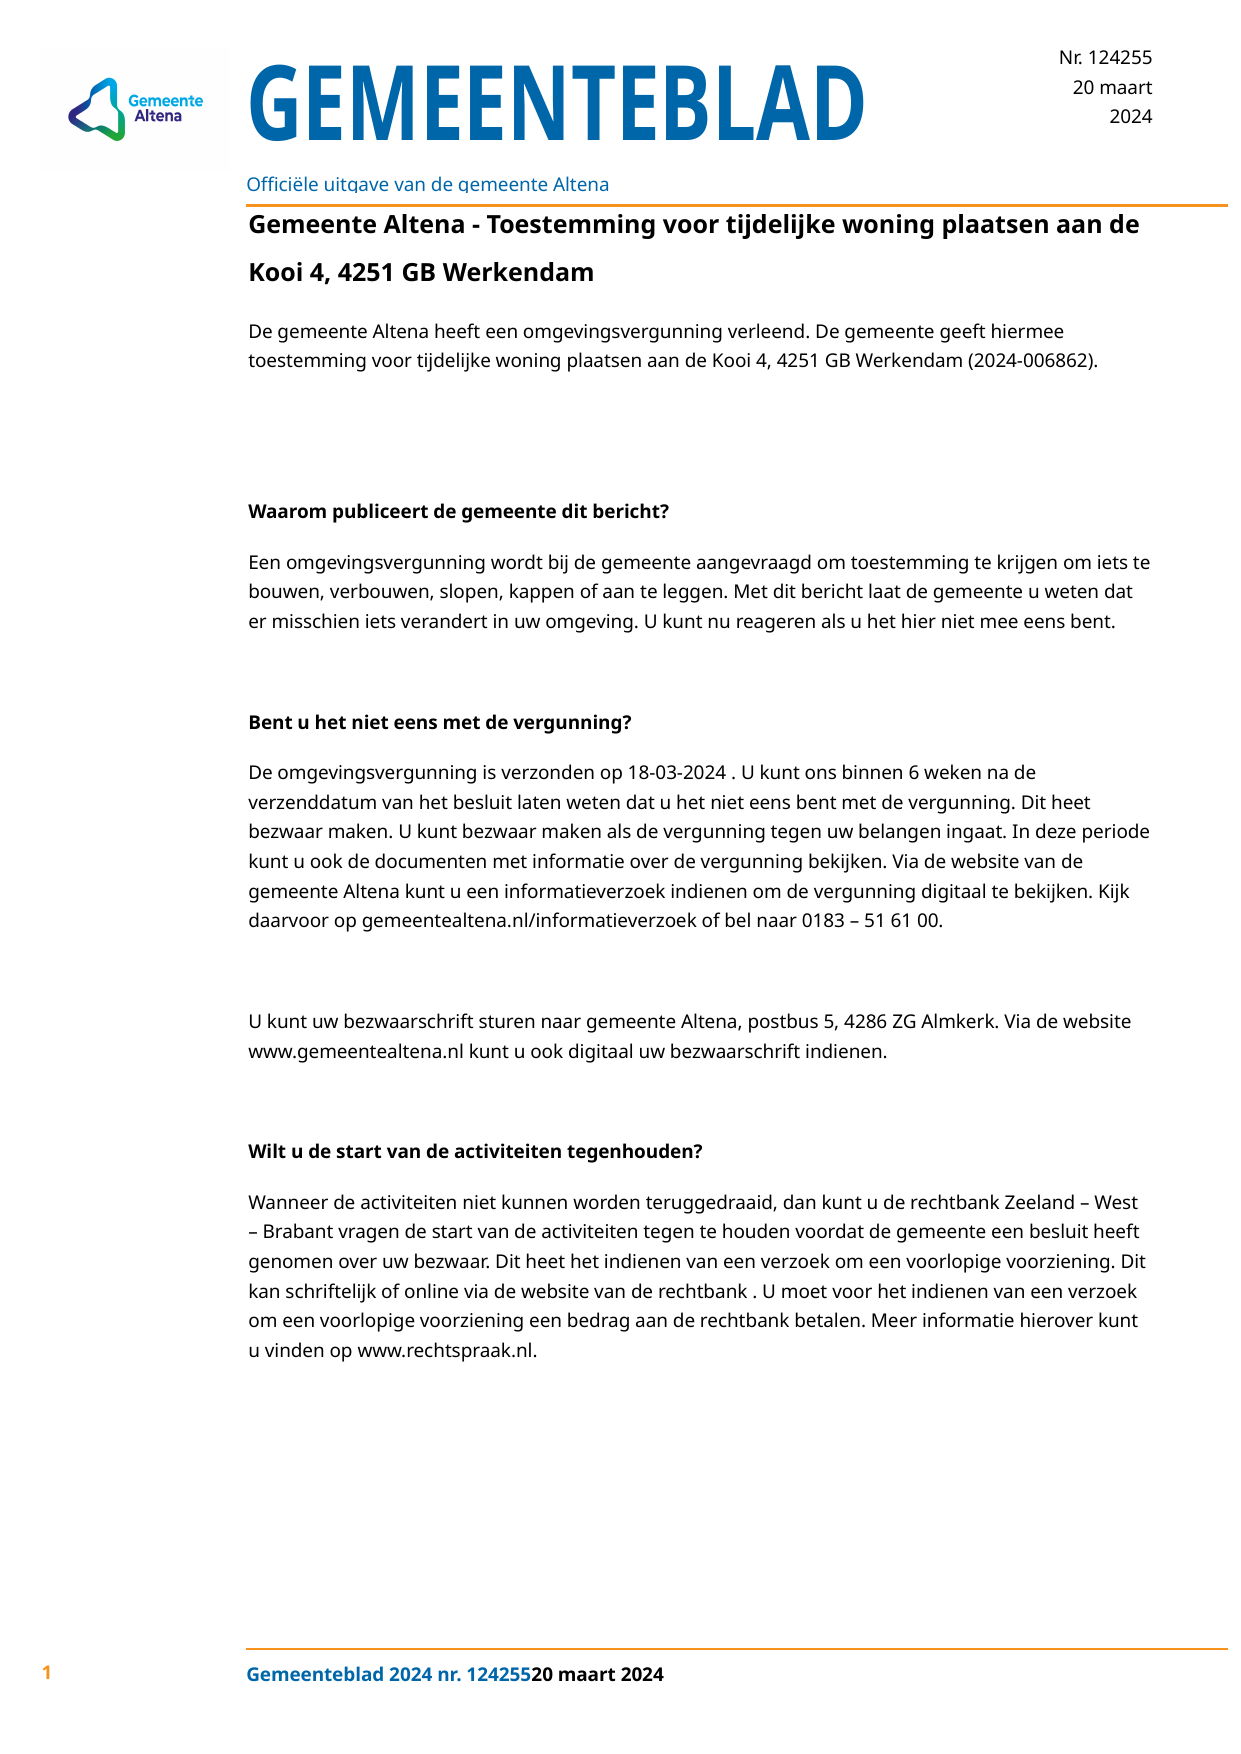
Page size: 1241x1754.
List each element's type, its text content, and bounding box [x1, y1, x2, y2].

text Bent u het niet eens met de vergunning? [248, 709, 1152, 735]
text Wilt u de start van de activiteiten tegenhouden? [248, 1139, 1152, 1164]
text Waarom publiceert de gemeente dit bericht? [248, 499, 1152, 524]
text De omgevingsvergunning is verzonden op 18-03-2024 . U kunt ons binnen 6 weken na de verzenddatum van het besluit laten weten dat u het niet eens bent met de vergunning. Dit heet bezwaar maken. U kunt bezwaar maken als de vergunning tegen uw belangen ingaat. In deze periode kunt u ook de documenten met informatie over de vergunning bekijken. Via de website van de gemeente Altena kunt u een informatieverzoek indienen om de vergunning digitaal te bekijken. Kijk daarvoor op gemeentealtena.nl/informatieverzoek of bel naar 0183 – 51 61 00. [248, 759, 1152, 933]
text De gemeente Altena heeft een omgevingsvergunning verleend. De gemeente geeft hiermee toestemming voor tijdelijke woning plaatsen aan de Kooi 4, 4251 GB Werkendam (2024-006862). [248, 318, 1152, 373]
picture [41, 47, 231, 172]
text Wanneer de activiteiten niet kunnen worden teruggedraaid, dan kunt u de rechtbank Zeeland – West – Brabant vragen de start van de activiteiten tegen te houden voordat de gemeente een besluit heeft genomen over uw bezwaar. Dit heet het indienen van een verzoek om een voorlopige voorziening. Dit kan schriftelijk of online via de website van de rechtbank . U moet voor het indienen van een verzoek om een voorlopige voorziening een bedrag aan de rechtbank betalen. Meer informatie hierover kunt u vinden op www.rechtspraak.nl. [248, 1189, 1152, 1363]
text U kunt uw bezwaarschrift sturen naar gemeente Altena, postbus 5, 4286 ZG Almkerk. Via de website www.gemeentealtena.nl kunt u ook digitaal uw bezwaarschrift indienen. [248, 1008, 1152, 1064]
text Gemeente Altena - Toestemming voor tijdelijke woning plaatsen aan de Kooi 4, 4251 GB Werkendam [248, 207, 1152, 288]
text Een omgevingsvergunning wordt bij de gemeente aangevraagd om toestemming te krijgen om iets te bouwen, verbouwen, slopen, kappen of aan te leggen. Met dit bericht laat de gemeente u weten dat er misschien iets verandert in uw omgeving. U kunt nu reageren als u het hier niet mee eens bent. [248, 549, 1152, 634]
